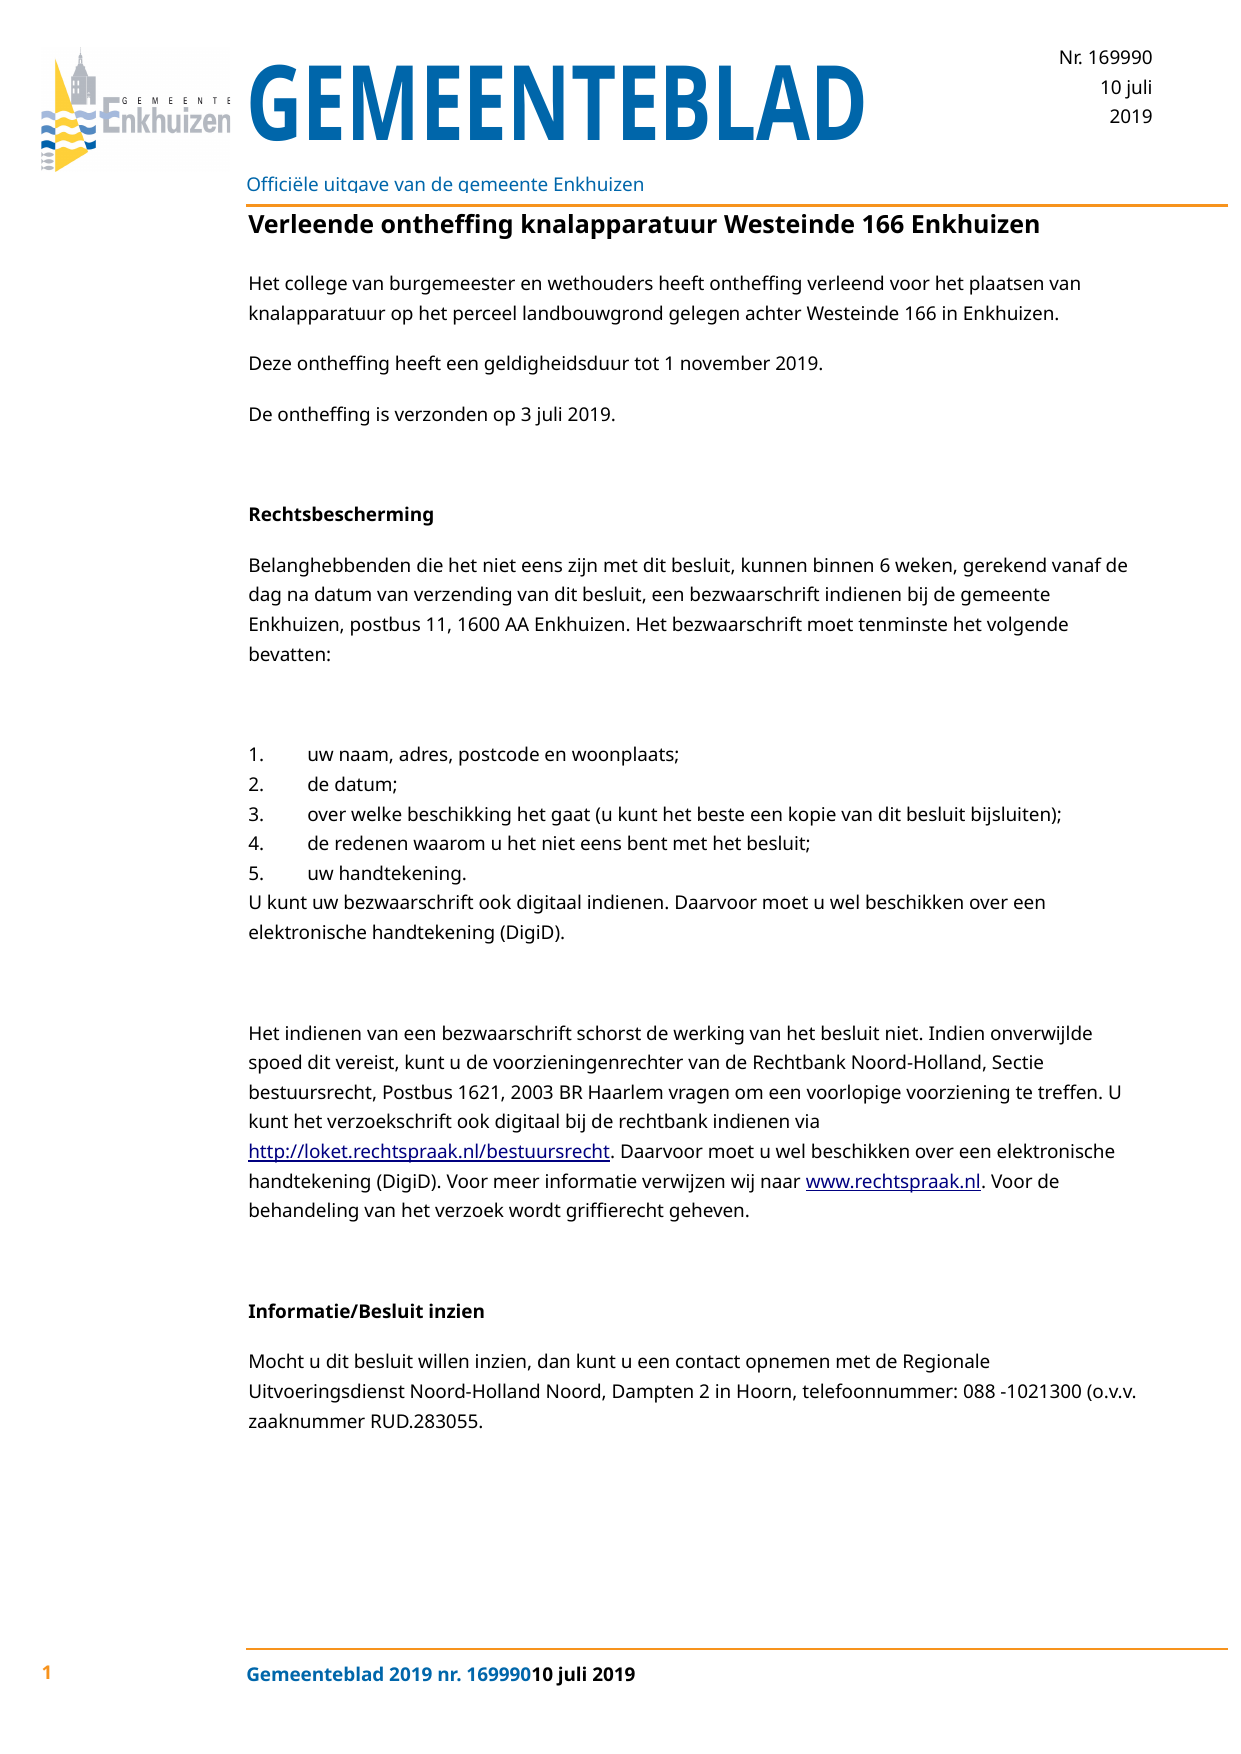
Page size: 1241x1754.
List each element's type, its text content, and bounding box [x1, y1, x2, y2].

list uw naam, adres, postcode en woonplaats; [248, 742, 1152, 767]
text Mocht u dit besluit willen inzien, dan kunt u een contact opnemen met de Regionale Uitvoeringsdienst Noord-Holland Noord, Dampten 2 in Hoorn, telefoonnummer: 088 -1021300 (o.v.v. zaaknummer RUD.283055. [248, 1349, 1152, 1433]
text De ontheffing is verzonden op 3 juli 2019. [248, 401, 1152, 426]
list over welke beschikking het gaat (u kunt het beste een kopie van dit besluit bijsluiten); [248, 801, 1152, 826]
text Rechtsbescherming [248, 502, 1152, 527]
text U kunt uw bezwaarschrift ook digitaal indienen. Daarvoor moet u wel beschikken over een elektronische handtekening (DigiD). [248, 889, 1152, 945]
text Het college van burgemeester en wethouders heeft ontheffing verleend voor het plaatsen van knalapparatuur op het perceel landbouwgrond gelegen achter Westeinde 166 in Enkhuizen. [248, 270, 1152, 326]
list de redenen waarom u het niet eens bent met het besluit; [248, 830, 1152, 856]
list uw handtekening. [248, 860, 1152, 886]
text Belanghebbenden die het niet eens zijn met dit besluit, kunnen binnen 6 weken, gerekend vanaf de dag na datum van verzending van dit besluit, een bezwaarschrift indienen bij de gemeente Enkhuizen, postbus 11, 1600 AA Enkhuizen. Het bezwaarschrift moet tenminste het volgende bevatten: [248, 552, 1152, 666]
text Verleende ontheffing knalapparatuur Westeinde 166 Enkhuizen [248, 207, 1152, 241]
text Het indienen van een bezwaarschrift schorst de werking van het besluit niet. Indien onverwijlde spoed dit vereist, kunt u de voorzieningenrechter van de Rechtbank Noord-Holland, Sectie bestuursrecht, Postbus 1621, 2003 BR Haarlem vragen om een voorlopige voorziening te treffen. U kunt het verzoekschrift ook digitaal bij de rechtbank indienen via http://loket.rechtspraak.nl/bestuursrecht. Daarvoor moet u wel beschikken over een elektronische handtekening (DigiD). Voor meer informatie verwijzen wij naar www.rechtspraak.nl. Voor de behandeling van het verzoek wordt griffierecht geheven. [248, 1020, 1152, 1223]
list de datum; [248, 771, 1152, 797]
text Deze ontheffing heeft een geldigheidsduur tot 1 november 2019. [248, 350, 1152, 376]
text Informatie/Besluit inzien [248, 1298, 1152, 1324]
picture [41, 47, 231, 172]
